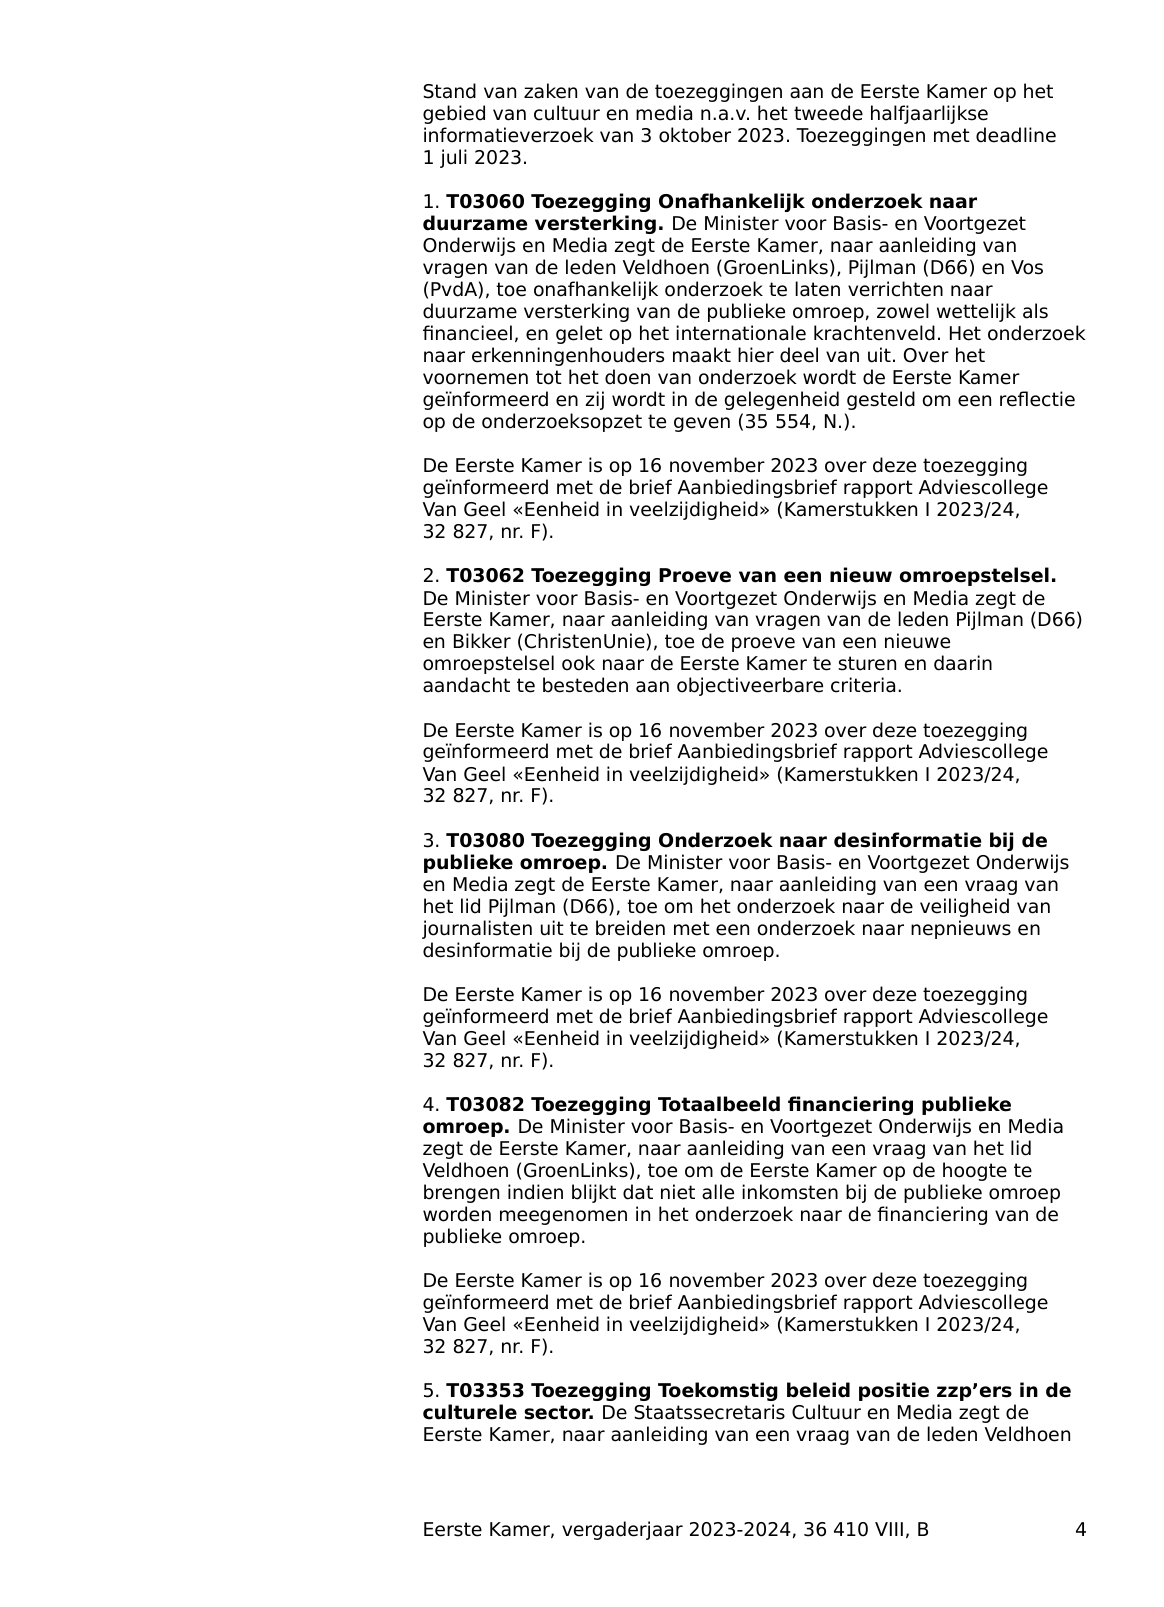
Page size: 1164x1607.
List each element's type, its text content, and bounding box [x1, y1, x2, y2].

text 5. T03353 Toezegging Toekomstig beleid positie zzp’ers in de culturele sector. De Staatssecretaris Cultuur en Media zegt de Eerste Kamer, naar aanleiding van een vraag van de leden Veldhoen [422, 1380, 1087, 1446]
text 2. T03062 Toezegging Proeve van een nieuw omroepstelsel. De Minister voor Basis- en Voortgezet Onderwijs en Media zegt de Eerste Kamer, naar aanleiding van vragen van de leden Pijlman (D66) en Bikker (ChristenUnie), toe de proeve van een nieuwe omroepstelsel ook naar de Eerste Kamer te sturen en daarin aandacht te besteden aan objectiveerbare criteria. [422, 565, 1087, 697]
text De Eerste Kamer is op 16 november 2023 over deze toezegging geïnformeerd met de brief Aanbiedingsbrief rapport Adviescollege Van Geel «Eenheid in veelzijdigheid» (Kamerstukken I 2023/24, 32 827, nr. F). [422, 984, 1087, 1072]
text De Eerste Kamer is op 16 november 2023 over deze toezegging geïnformeerd met de brief Aanbiedingsbrief rapport Adviescollege Van Geel «Eenheid in veelzijdigheid» (Kamerstukken I 2023/24, 32 827, nr. F). [422, 455, 1087, 543]
text De Eerste Kamer is op 16 november 2023 over deze toezegging geïnformeerd met de brief Aanbiedingsbrief rapport Adviescollege Van Geel «Eenheid in veelzijdigheid» (Kamerstukken I 2023/24, 32 827, nr. F). [422, 1270, 1087, 1358]
text De Eerste Kamer is op 16 november 2023 over deze toezegging geïnformeerd met de brief Aanbiedingsbrief rapport Adviescollege Van Geel «Eenheid in veelzijdigheid» (Kamerstukken I 2023/24, 32 827, nr. F). [422, 719, 1087, 807]
text 3. T03080 Toezegging Onderzoek naar desinformatie bij de publieke omroep. De Minister voor Basis- en Voortgezet Onderwijs en Media zegt de Eerste Kamer, naar aanleiding van een vraag van het lid Pijlman (D66), toe om het onderzoek naar de veiligheid van journalisten uit te breiden met een onderzoek naar nepnieuws en desinformatie bij de publieke omroep. [422, 829, 1087, 961]
text 4. T03082 Toezegging Totaalbeeld financiering publieke omroep. De Minister voor Basis- en Voortgezet Onderwijs en Media zegt de Eerste Kamer, naar aanleiding van een vraag van het lid Veldhoen (GroenLinks), toe om de Eerste Kamer op de hoogte te brengen indien blijkt dat niet alle inkomsten bij de publieke omroep worden meegenomen in het onderzoek naar de financiering van de publieke omroep. [422, 1094, 1087, 1248]
text Stand van zaken van de toezeggingen aan de Eerste Kamer op het gebied van cultuur en media n.a.v. het tweede halfjaarlijkse informatieverzoek van 3 oktober 2023. Toezeggingen met deadline 1 juli 2023. [422, 81, 1087, 169]
text 1. T03060 Toezegging Onafhankelijk onderzoek naar duurzame versterking. De Minister voor Basis- en Voortgezet Onderwijs en Media zegt de Eerste Kamer, naar aanleiding van vragen van de leden Veldhoen (GroenLinks), Pijlman (D66) en Vos (PvdA), toe onafhankelijk onderzoek te laten verrichten naar duurzame versterking van de publieke omroep, zowel wettelijk als financieel, en gelet op het internationale krachtenveld. Het onderzoek naar erkenningenhouders maakt hier deel van uit. Over het voornemen tot het doen van onderzoek wordt de Eerste Kamer geïnformeerd en zij wordt in de gelegenheid gesteld om een reflectie op de onderzoeksopzet te geven (35 554, N.). [422, 191, 1087, 433]
